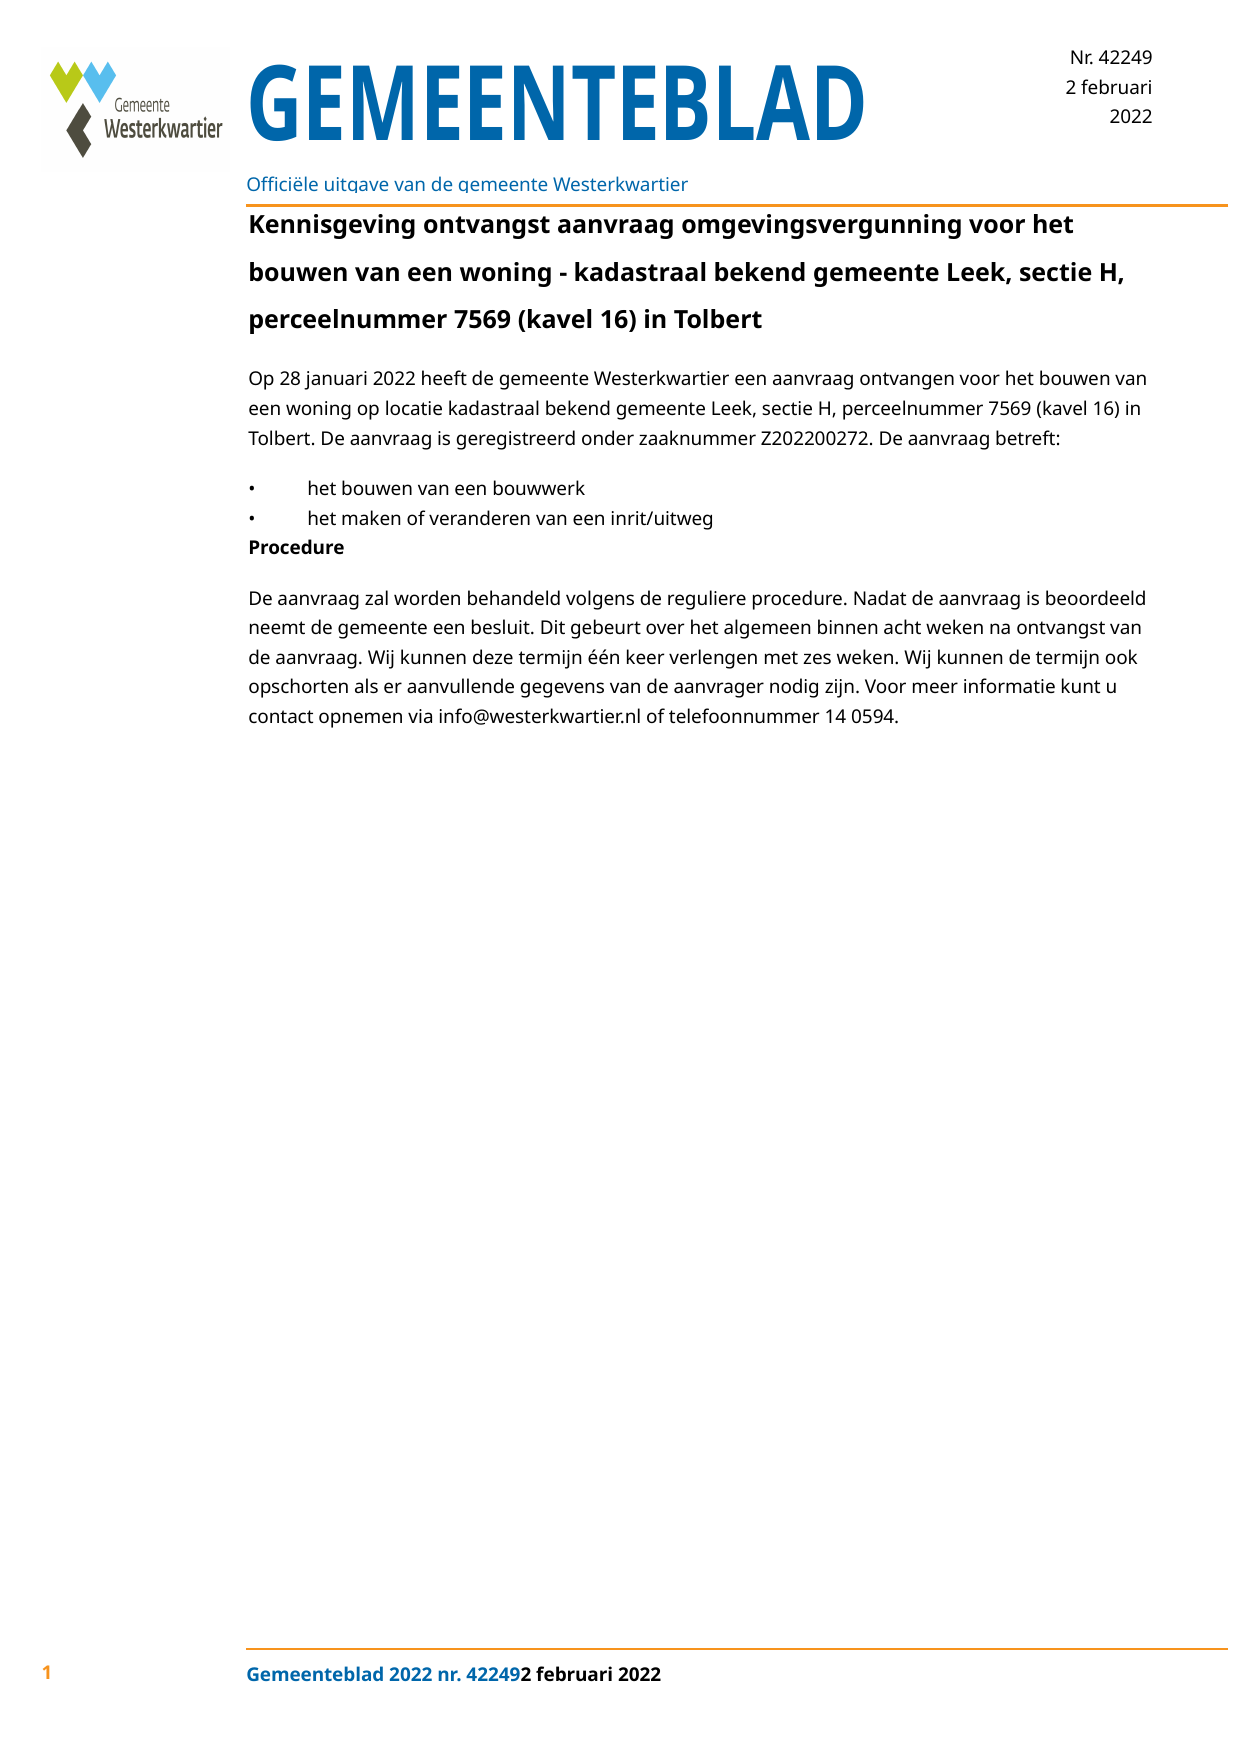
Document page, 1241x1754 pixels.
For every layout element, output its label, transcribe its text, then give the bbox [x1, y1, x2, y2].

text Op 28 januari 2022 heeft de gemeente Westerkwartier een aanvraag ontvangen voor het bouwen van een woning op locatie kadastraal bekend gemeente Leek, sectie H, perceelnummer 7569 (kavel 16) in Tolbert. De aanvraag is geregistreerd onder zaaknummer Z202200272. De aanvraag betreft: [248, 366, 1152, 450]
text Procedure [248, 534, 1152, 560]
list het maken of veranderen van een inrit/uitweg [248, 505, 1152, 530]
picture [41, 47, 231, 172]
list het bouwen van een bouwwerk [248, 475, 1152, 501]
text De aanvraag zal worden behandeld volgens de reguliere procedure. Nadat de aanvraag is beoordeeld neemt de gemeente een besluit. Dit gebeurt over het algemeen binnen acht weken na ontvangst van de aanvraag. Wij kunnen deze termijn één keer verlengen met zes weken. Wij kunnen de termijn ook opschorten als er aanvullende gegevens van de aanvrager nodig zijn. Voor meer informatie kunt u contact opnemen via info@westerkwartier.nl of telefoonnummer 14 0594. [248, 585, 1152, 729]
text Kennisgeving ontvangst aanvraag omgevingsvergunning voor het bouwen van een woning - kadastraal bekend gemeente Leek, sectie H, perceelnummer 7569 (kavel 16) in Tolbert [248, 207, 1152, 336]
